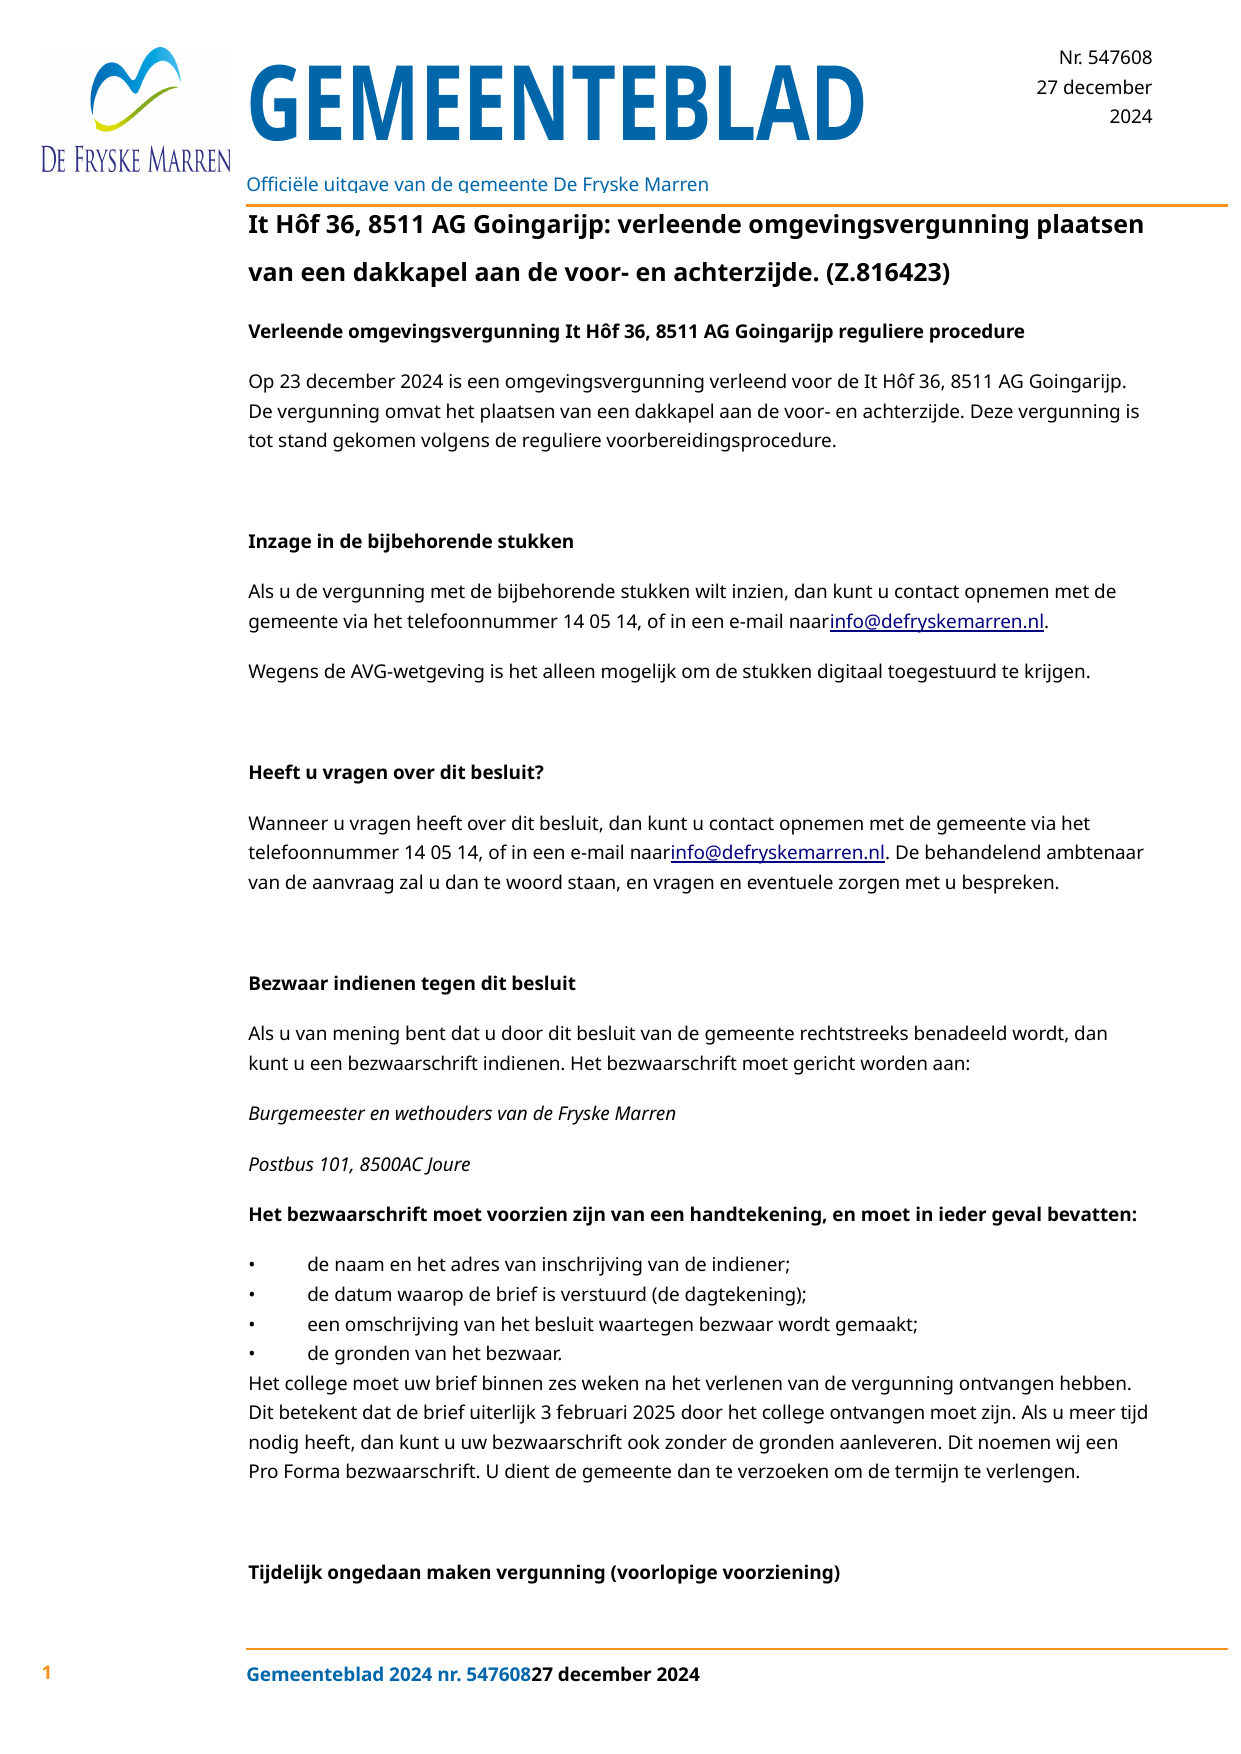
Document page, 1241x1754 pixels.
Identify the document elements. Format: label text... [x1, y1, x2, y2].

text Inzage in de bijbehorende stukken [248, 528, 1152, 554]
list de datum waarop de brief is verstuurd (de dagtekening); [248, 1281, 1152, 1307]
text Het bezwaarschrift moet voorzien zijn van een handtekening, en moet in ieder geval bevatten: [248, 1201, 1152, 1227]
text Bezwaar indienen tegen dit besluit [248, 970, 1152, 996]
text Tijdelijk ongedaan maken vergunning (voorlopige voorziening) [248, 1559, 1152, 1585]
text Burgemeester en wethouders van de Fryske Marren [248, 1100, 1152, 1126]
text Het college moet uw brief binnen zes weken na het verlenen van de vergunning ontvangen hebben. Dit betekent dat de brief uiterlijk 3 februari 2025 door het college ontvangen moet zijn. Als u meer tijd nodig heeft, dan kunt u uw bezwaarschrift ook zonder de gronden aanleveren. Dit noemen wij een Pro Forma bezwaarschrift. U dient de gemeente dan te verzoeken om de termijn te verlengen. [248, 1370, 1152, 1484]
text Heeft u vragen over dit besluit? [248, 759, 1152, 785]
text Postbus 101, 8500AC Joure [248, 1151, 1152, 1177]
text Als u van mening bent dat u door dit besluit van de gemeente rechtstreeks benadeeld wordt, dan kunt u een bezwaarschrift indienen. Het bezwaarschrift moet gericht worden aan: [248, 1020, 1152, 1076]
text Wanneer u vragen heeft over dit besluit, dan kunt u contact opnemen met de gemeente via het telefoonnummer 14 05 14, of in een e-mail naarinfo@defryskemarren.nl. De behandelend ambtenaar van de aanvraag zal u dan te woord staan, en vragen en eventuele zorgen met u bespreken. [248, 810, 1152, 895]
text Op 23 december 2024 is een omgevingsvergunning verleend voor de It Hôf 36, 8511 AG Goingarijp. De vergunning omvat het plaatsen van een dakkapel aan de voor- en achterzijde. Deze vergunning is tot stand gekomen volgens de reguliere voorbereidingsprocedure. [248, 368, 1152, 453]
list de gronden van het bezwaar. [248, 1340, 1152, 1366]
list de naam en het adres van inschrijving van de indiener; [248, 1252, 1152, 1277]
text Wegens de AVG-wetgeving is het alleen mogelijk om de stukken digitaal toegestuurd te krijgen. [248, 659, 1152, 684]
text Verleende omgevingsvergunning It Hôf 36, 8511 AG Goingarijp reguliere procedure [248, 318, 1152, 344]
picture [41, 47, 231, 172]
text Als u de vergunning met de bijbehorende stukken wilt inzien, dan kunt u contact opnemen met de gemeente via het telefoonnummer 14 05 14, of in een e-mail naarinfo@defryskemarren.nl. [248, 579, 1152, 634]
text It Hôf 36, 8511 AG Goingarijp: verleende omgevingsvergunning plaatsen van een dakkapel aan de voor- en achterzijde. (Z.816423) [248, 207, 1152, 288]
list een omschrijving van het besluit waartegen bezwaar wordt gemaakt; [248, 1311, 1152, 1337]
